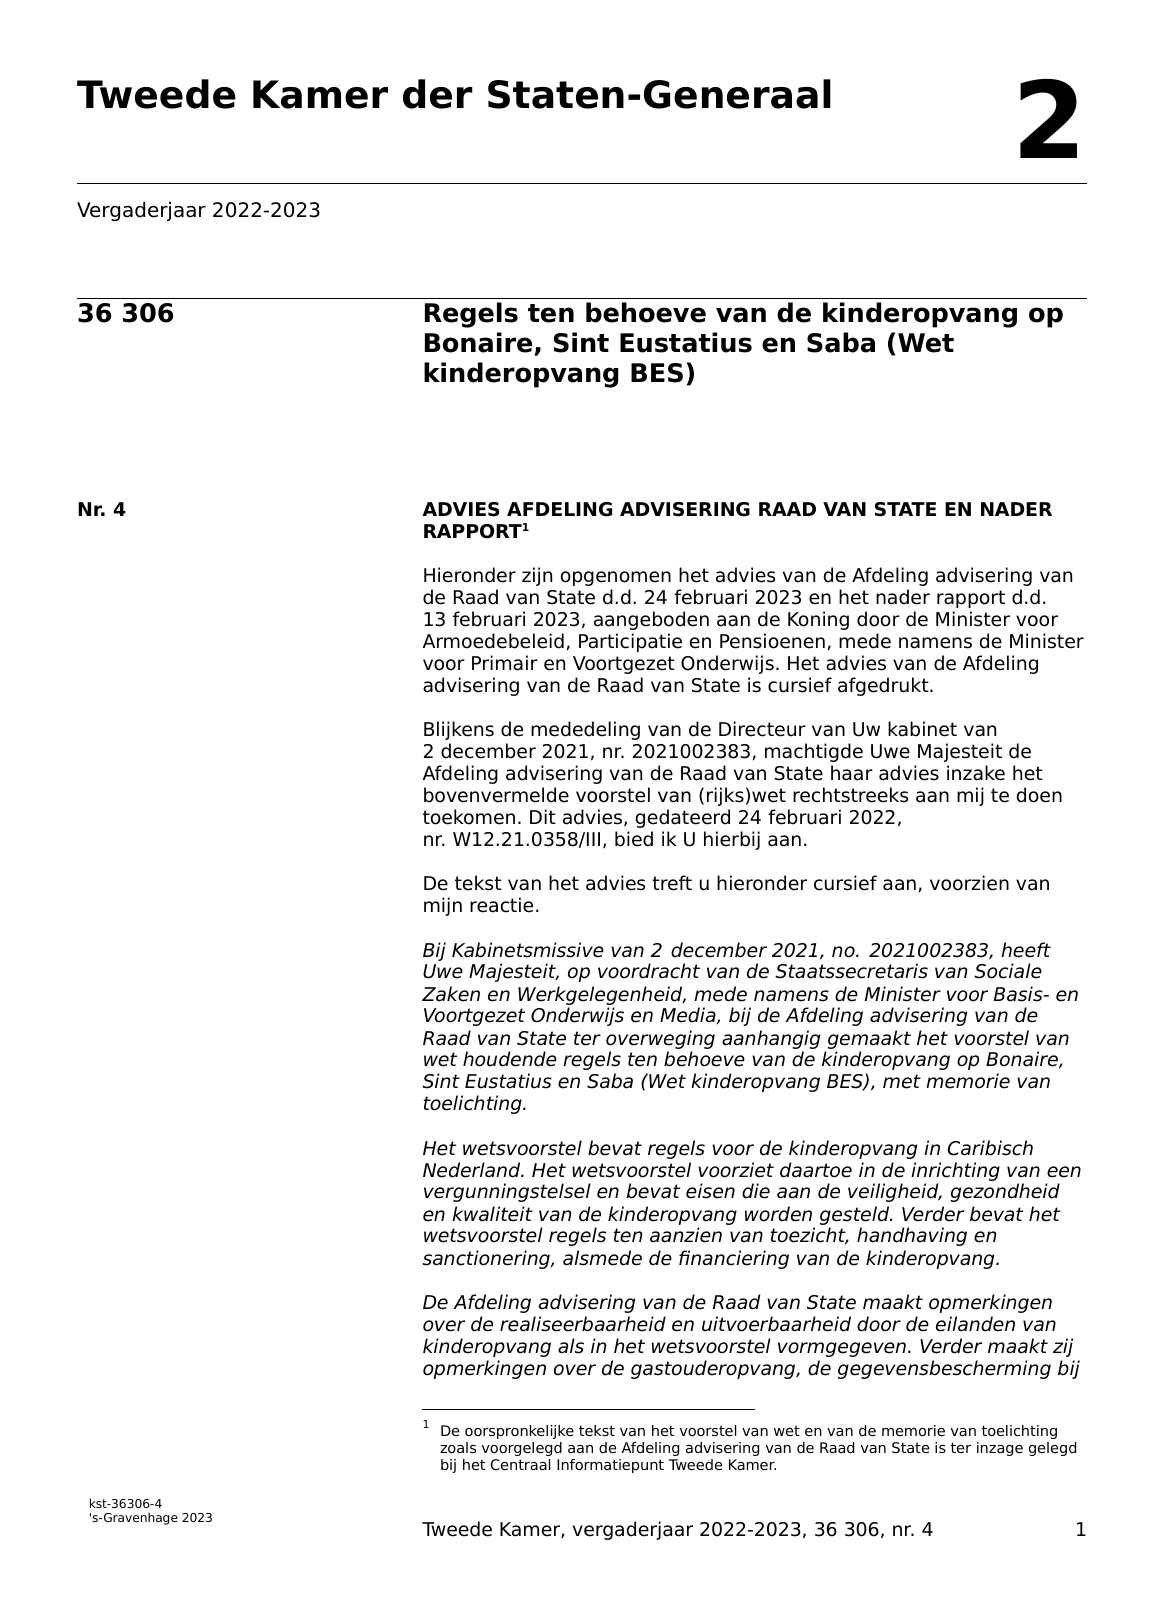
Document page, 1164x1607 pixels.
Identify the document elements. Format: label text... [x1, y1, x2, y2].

text De oorspronkelijke tekst van het voorstel van wet en van de memorie van toelichting zoals voorgelegd aan de Afdeling advisering van de Raad van State is ter inzage gelegd bij het Centraal Informatiepunt Tweede Kamer. [422, 1418, 1087, 1474]
table_header 2 [886, 59, 1087, 183]
text De tekst van het advies treft u hieronder cursief aan, voorzien van mijn reactie. [422, 873, 1087, 917]
text kst-36306-4 [88, 1497, 323, 1511]
text Blijkens de mededeling van de Directeur van Uw kabinet van 2 december 2021, nr. 2021002383, machtigde Uwe Majesteit de Afdeling advisering van de Raad van State haar advies inzake het bovenvermelde voorstel van (rijks)wet rechtstreeks aan mij te doen toekomen. Dit advies, gedateerd 24 februari 2022, nr. W12.21.0358/III, bied ik U hierbij aan. [422, 719, 1087, 851]
text Bij Kabinetsmissive van 2 december 2021, no. 2021002383, heeft Uwe Majesteit, op voordracht van de Staatssecretaris van Sociale Zaken en Werkgelegenheid, mede namens de Minister voor Basis- en Voortgezet Onderwijs en Media, bij de Afdeling advisering van de Raad van State ter overweging aanhangig gemaakt het voorstel van wet houdende regels ten behoeve van de kinderopvang op Bonaire, Sint Eustatius en Saba (Wet kinderopvang BES), met memorie van toelichting. [422, 939, 1087, 1115]
subtitle 36 306 Regels ten behoeve van de kinderopvang op Bonaire, Sint Eustatius en Saba (Wet kinderopvang BES) [77, 299, 1087, 388]
table_cell Vergaderjaar 2022-2023 [77, 184, 1087, 298]
text Het wetsvoorstel bevat regels voor de kinderopvang in Caribisch Nederland. Het wetsvoorstel voorziet daartoe in de inrichting van een vergunningstelsel en bevat eisen die aan de veiligheid, gezondheid en kwaliteit van de kinderopvang worden gesteld. Verder bevat het wetsvoorstel regels ten aanzien van toezicht, handhaving en sanctionering, alsmede de financiering van de kinderopvang. [422, 1137, 1087, 1269]
table_header Tweede Kamer der Staten-Generaal [77, 59, 886, 183]
subtitle Nr. 4 ADVIES AFDELING ADVISERING RAAD VAN STATE EN NADER RAPPORT [77, 499, 1087, 543]
text De Afdeling advisering van de Raad van State maakt opmerkingen over de realiseerbaarheid en uitvoerbaarheid door de eilanden van kinderopvang als in het wetsvoorstel vormgegeven. Verder maakt zij opmerkingen over de gastouderopvang, de gegevensbescherming bij [422, 1292, 1087, 1379]
text Hieronder zijn opgenomen het advies van de Afdeling advisering van de Raad van State d.d. 24 februari 2023 en het nader rapport d.d. 13 februari 2023, aangeboden aan de Koning door de Minister voor Armoedebeleid, Participatie en Pensioenen, mede namens de Minister voor Primair en Voortgezet Onderwijs. Het advies van de Afdeling advisering van de Raad van State is cursief afgedrukt. [422, 565, 1087, 697]
text 's-Gravenhage 2023 [88, 1511, 323, 1525]
